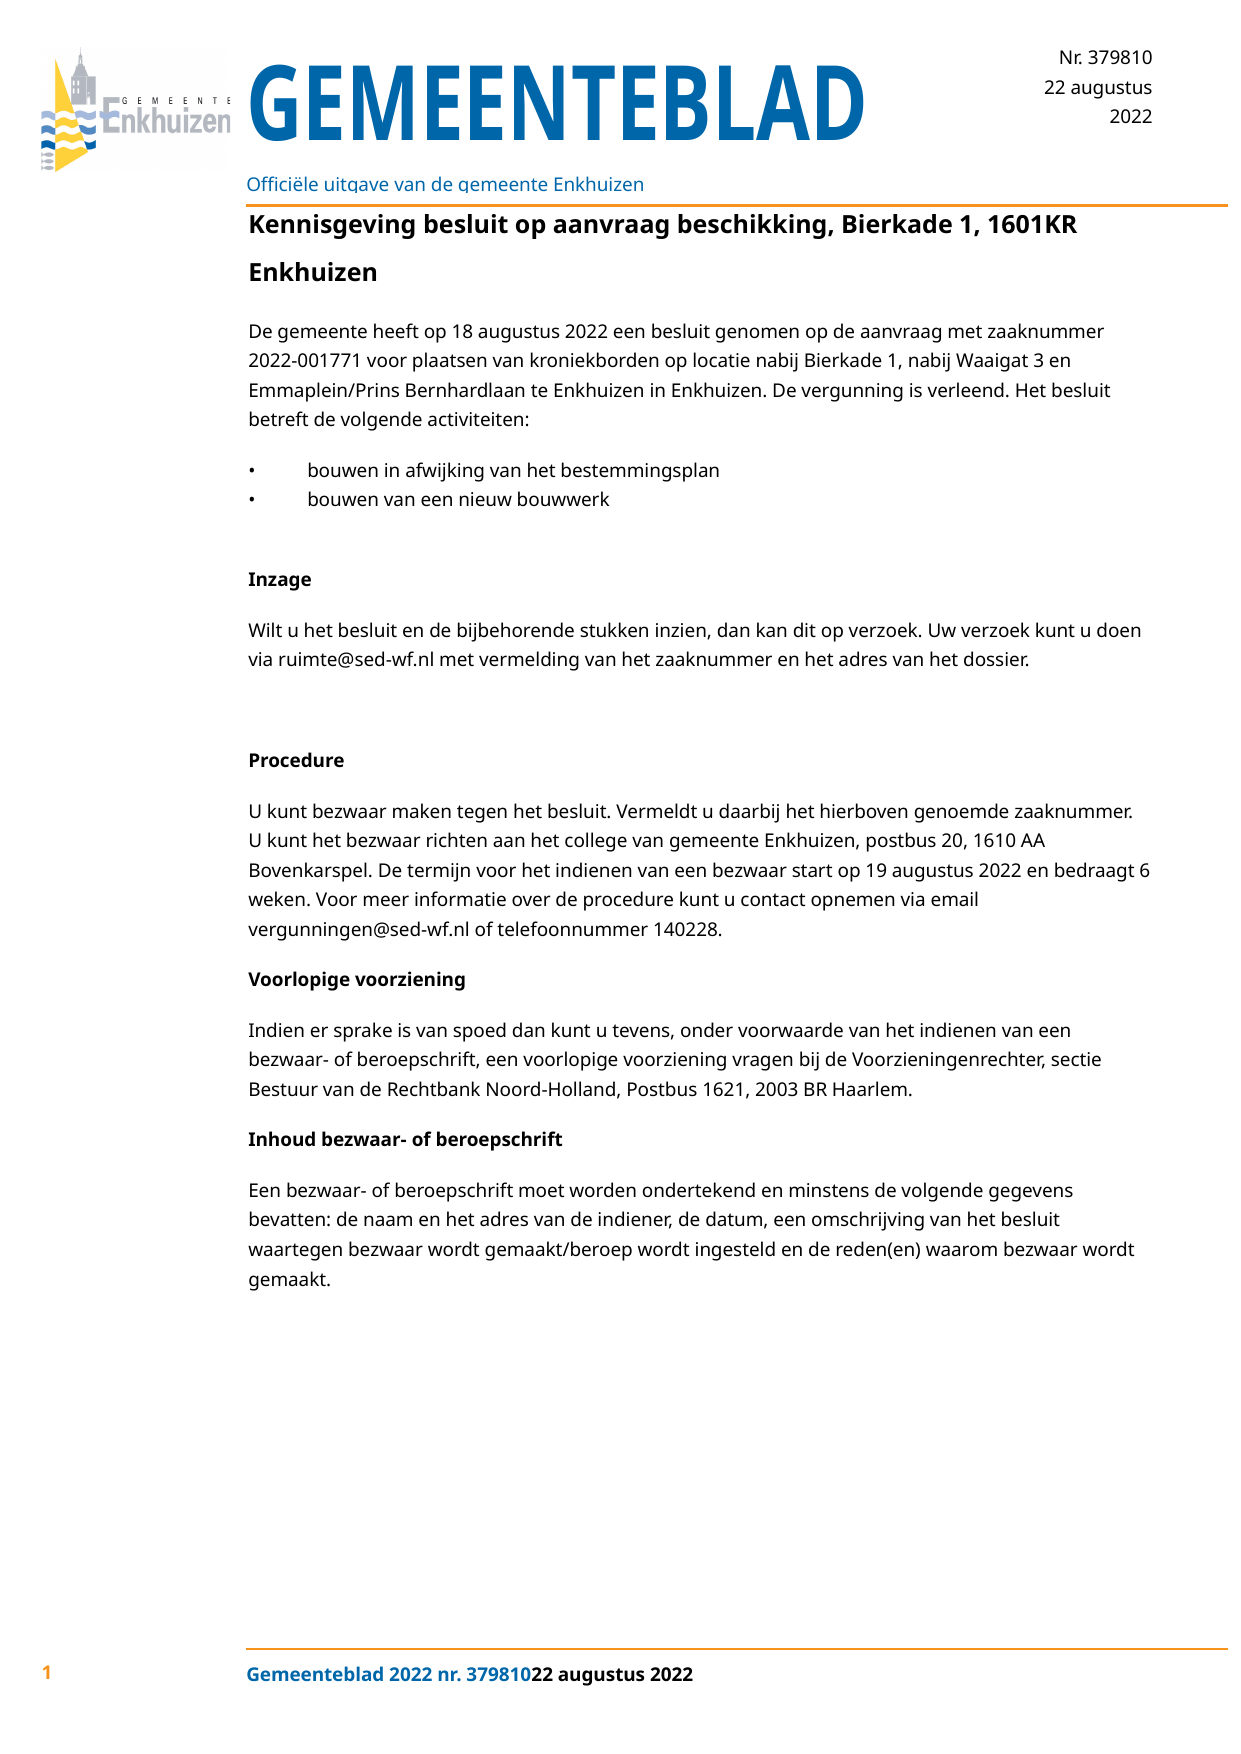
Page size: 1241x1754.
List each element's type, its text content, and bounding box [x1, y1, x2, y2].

text Procedure [248, 747, 1152, 773]
text Inhoud bezwaar- of beroepschrift [248, 1127, 1152, 1152]
picture [41, 47, 231, 172]
text Een bezwaar- of beroepschrift moet worden ondertekend en minstens de volgende gegevens bevatten: de naam en het adres van de indiener, de datum, een omschrijving van het besluit waartegen bezwaar wordt gemaakt/beroep wordt ingesteld en de reden(en) waarom bezwaar wordt gemaakt. [248, 1177, 1152, 1292]
text Inzage [248, 567, 1152, 592]
text De gemeente heeft op 18 augustus 2022 een besluit genomen op de aanvraag met zaaknummer 2022-001771 voor plaatsen van kroniekborden op locatie nabij Bierkade 1, nabij Waaigat 3 en Emmaplein/Prins Bernhardlaan te Enkhuizen in Enkhuizen. De vergunning is verleend. Het besluit betreft de volgende activiteiten: [248, 318, 1152, 432]
text Indien er sprake is van spoed dan kunt u tevens, onder voorwaarde van het indienen van een bezwaar- of beroepschrift, een voorlopige voorziening vragen bij de Voorzieningenrechter, sectie Bestuur van de Rechtbank Noord-Holland, Postbus 1621, 2003 BR Haarlem. [248, 1017, 1152, 1102]
text U kunt bezwaar maken tegen het besluit. Vermeldt u daarbij het hierboven genoemde zaaknummer. U kunt het bezwaar richten aan het college van gemeente Enkhuizen, postbus 20, 1610 AA Bovenkarspel. De termijn voor het indienen van een bezwaar start op 19 augustus 2022 en bedraagt 6 weken. Voor meer informatie over de procedure kunt u contact opnemen via email vergunningen@sed-wf.nl of telefoonnummer 140228. [248, 798, 1152, 942]
text Voorlopige voorziening [248, 967, 1152, 992]
text Kennisgeving besluit op aanvraag beschikking, Bierkade 1, 1601KR Enkhuizen [248, 207, 1152, 288]
list bouwen in afwijking van het bestemmingsplan [248, 457, 1152, 483]
text Wilt u het besluit en de bijbehorende stukken inzien, dan kan dit op verzoek. Uw verzoek kunt u doen via ruimte@sed-wf.nl met vermelding van het zaaknummer en het adres van het dossier. [248, 617, 1152, 672]
list bouwen van een nieuw bouwwerk [248, 487, 1152, 512]
